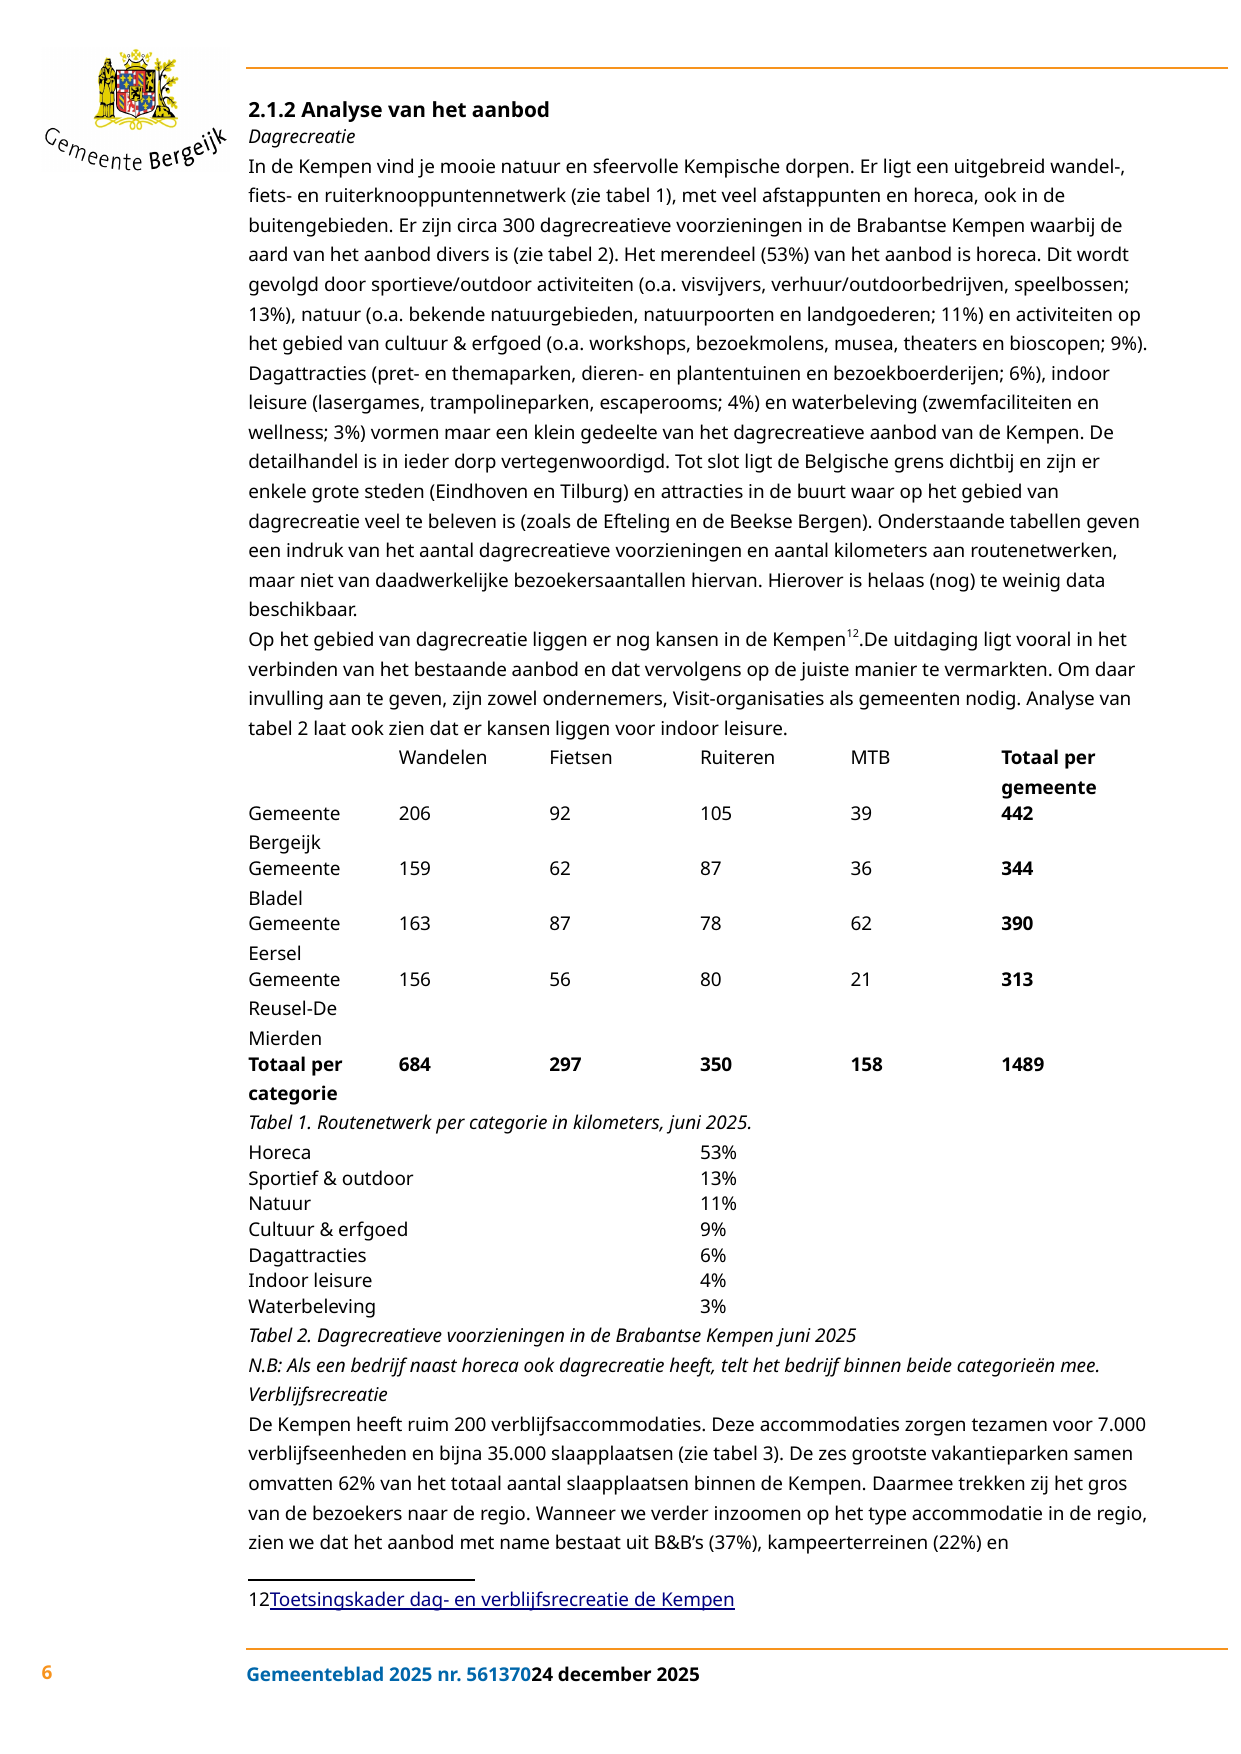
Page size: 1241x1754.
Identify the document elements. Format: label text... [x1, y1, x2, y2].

table_cell 158 [850, 1051, 1001, 1106]
table_cell 390 [1001, 911, 1152, 966]
table_header Wandelen [399, 745, 549, 800]
table_cell 21 [850, 966, 1001, 1051]
picture [41, 47, 231, 172]
text In de Kempen vind je mooie natuur en sfeervolle Kempische dorpen. Er ligt een uitgebreid wandel-, fiets- en ruiterknooppuntennetwerk (zie tabel 1), met veel afstappunten en horeca, ook in de buitengebieden. Er zijn circa 300 dagrecreatieve voorzieningen in de Brabantse Kempen waarbij de aard van het aanbod divers is (zie tabel 2). Het merendeel (53%) van het aanbod is horeca. Dit wordt gevolgd door sportieve/outdoor activiteiten (o.a. visvijvers, verhuur/outdoorbedrijven, speelbossen; 13%), natuur (o.a. bekende natuurgebieden, natuurpoorten en landgoederen; 11%) en activiteiten op het gebied van cultuur & erfgoed (o.a. workshops, bezoekmolens, musea, theaters en bioscopen; 9%). Dagattracties (pret- en themaparken, dieren- en plantentuinen en bezoekboerderijen; 6%), indoor leisure (lasergames, trampolineparken, escaperooms; 4%) en waterbeleving (zwemfaciliteiten en wellness; 3%) vormen maar een klein gedeelte van het dagrecreatieve aanbod van de Kempen. De detailhandel is in ieder dorp vertegenwoordigd. Tot slot ligt de Belgische grens dichtbij en zijn er enkele grote steden (Eindhoven en Tilburg) en attracties in de buurt waar op het gebied van dagrecreatie veel te beleven is (zoals de Efteling en de Beekse Bergen). Onderstaande tabellen geven een indruk van het aantal dagrecreatieve voorzieningen en aantal kilometers aan routenetwerken, maar niet van daadwerkelijke bezoekersaantallen hiervan. Hierover is helaas (nog) te weinig data beschikbaar. [248, 153, 1152, 622]
table_cell 11% [700, 1190, 1152, 1216]
table_cell Gemeente Eersel [248, 911, 398, 966]
text 2.1.2 Analyse van het aanbod [248, 95, 1152, 123]
table_cell 4% [700, 1268, 1152, 1293]
table_cell 13% [700, 1165, 1152, 1190]
table_cell 80 [700, 966, 850, 1051]
table_cell Cultuur & erfgoed [248, 1216, 700, 1242]
table_cell 39 [850, 800, 1001, 855]
text Tabel 2. Dagrecreatieve voorzieningen in de Brabantse Kempen juni 2025 [248, 1322, 1152, 1348]
table_cell 297 [549, 1051, 700, 1106]
table_cell 56 [549, 966, 700, 1051]
text Toetsingskader dag- en verblijfsrecreatie de Kempen [248, 1586, 1152, 1612]
table_cell 156 [399, 966, 549, 1051]
table_cell 159 [399, 855, 549, 911]
table_cell 313 [1001, 966, 1152, 1051]
table_cell 9% [700, 1216, 1152, 1242]
table_cell 87 [549, 911, 700, 966]
table_cell 1489 [1001, 1051, 1152, 1106]
table_cell 206 [399, 800, 549, 855]
text Dagrecreatie [248, 123, 1152, 149]
table_header [248, 745, 398, 800]
table_cell 105 [700, 800, 850, 855]
table_cell 62 [850, 911, 1001, 966]
table_cell Sportief & outdoor [248, 1165, 700, 1190]
table_cell 350 [700, 1051, 850, 1106]
table_cell 92 [549, 800, 700, 855]
table_cell 442 [1001, 800, 1152, 855]
table_cell 6% [700, 1242, 1152, 1268]
text Tabel 1. Routenetwerk per categorie in kilometers, juni 2025. [248, 1109, 1152, 1135]
table_cell Gemeente Bergeijk [248, 800, 398, 855]
table_cell Waterbeleving [248, 1293, 700, 1319]
table_cell 163 [399, 911, 549, 966]
text Op het gebied van dagrecreatie liggen er nog kansen in de Kempen.De uitdaging ligt vooral in het verbinden van het bestaande aanbod en dat vervolgens op de juiste manier te vermarkten. Om daar invulling aan te geven, zijn zowel ondernemers, Visit-organisaties als gemeenten nodig. Analyse van tabel 2 laat ook zien dat er kansen liggen voor indoor leisure. [248, 626, 1152, 741]
table_header 53% [700, 1139, 1152, 1165]
table_cell Indoor leisure [248, 1268, 700, 1293]
table_header Ruiteren [700, 745, 850, 800]
table_cell Totaal per categorie [248, 1051, 398, 1106]
table_cell Natuur [248, 1190, 700, 1216]
text N.B: Als een bedrijf naast horeca ook dagrecreatie heeft, telt het bedrijf binnen beide categorieën mee. [248, 1352, 1152, 1378]
table_cell 344 [1001, 855, 1152, 911]
text De Kempen heeft ruim 200 verblijfsaccommodaties. Deze accommodaties zorgen tezamen voor 7.000 verblijfseenheden en bijna 35.000 slaapplaatsen (zie tabel 3). De zes grootste vakantieparken samen omvatten 62% van het totaal aantal slaapplaatsen binnen de Kempen. Daarmee trekken zij het gros van de bezoekers naar de regio. Wanneer we verder inzoomen op het type accommodatie in de regio, zien we dat het aanbod met name bestaat uit B&B’s (37%), kampeerterreinen (22%) en [248, 1411, 1152, 1555]
table_header Totaal per gemeente [1001, 745, 1152, 800]
table_cell 3% [700, 1293, 1152, 1319]
table_cell 36 [850, 855, 1001, 911]
table_header MTB [850, 745, 1001, 800]
table_cell 62 [549, 855, 700, 911]
table_cell Gemeente Reusel-De Mierden [248, 966, 398, 1051]
table_header Horeca [248, 1139, 700, 1165]
table_cell 78 [700, 911, 850, 966]
table_cell 87 [700, 855, 850, 911]
table_cell 684 [399, 1051, 549, 1106]
table_cell Dagattracties [248, 1242, 700, 1268]
table_cell Gemeente Bladel [248, 855, 398, 911]
table_header Fietsen [549, 745, 700, 800]
text Verblijfsrecreatie [248, 1381, 1152, 1407]
